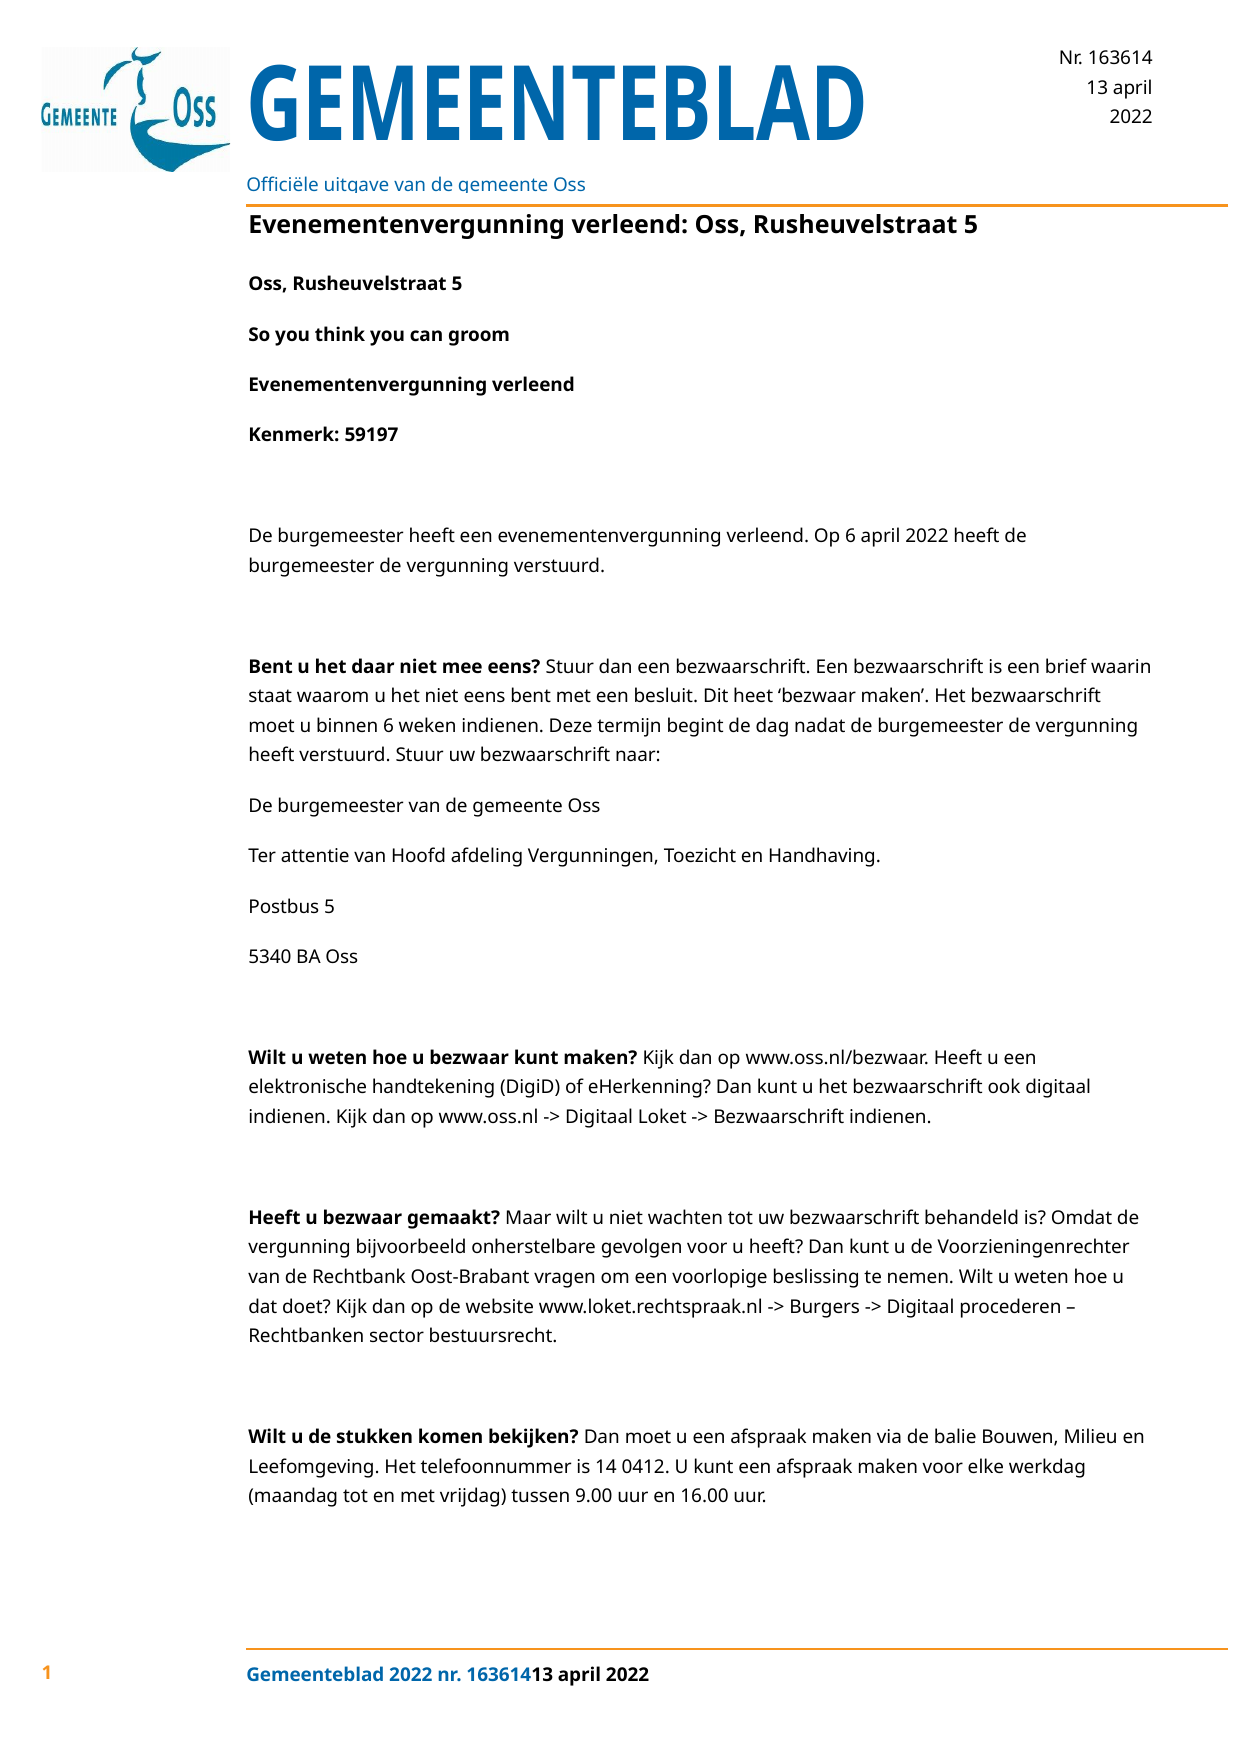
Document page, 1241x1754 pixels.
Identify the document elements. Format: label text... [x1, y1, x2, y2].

text Kenmerk: 59197 [248, 422, 1152, 447]
text Bent u het daar niet mee eens? Stuur dan een bezwaarschrift. Een bezwaarschrift is een brief waarin staat waarom u het niet eens bent met een besluit. Dit heet ‘bezwaar maken’. Het bezwaarschrift moet u binnen 6 weken indienen. Deze termijn begint de dag nadat de burgemeester de vergunning heeft verstuurd. Stuur uw bezwaarschrift naar: [248, 653, 1152, 767]
text Heeft u bezwaar gemaakt? Maar wilt u niet wachten tot uw bezwaarschrift behandeld is? Omdat de vergunning bijvoorbeeld onherstelbare gevolgen voor u heeft? Dan kunt u de Voorzieningenrechter van de Rechtbank Oost-Brabant vragen om een voorlopige beslissing te nemen. Wilt u weten hoe u dat doet? Kijk dan op de website www.loket.rechtspraak.nl -> Burgers -> Digitaal procederen – Rechtbanken sector bestuursrecht. [248, 1204, 1152, 1348]
text Ter attentie van Hoofd afdeling Vergunningen, Toezicht en Handhaving. [248, 842, 1152, 868]
text De burgemeester van de gemeente Oss [248, 792, 1152, 818]
text Oss, Rusheuvelstraat 5 [248, 270, 1152, 296]
text So you think you can groom [248, 321, 1152, 346]
text Evenementenvergunning verleend [248, 371, 1152, 397]
text Wilt u weten hoe u bezwaar kunt maken? Kijk dan op www.oss.nl/bezwaar. Heeft u een elektronische handtekening (DigiD) of eHerkenning? Dan kunt u het bezwaarschrift ook digitaal indienen. Kijk dan op www.oss.nl -> Digitaal Loket -> Bezwaarschrift indienen. [248, 1044, 1152, 1129]
text Wilt u de stukken komen bekijken? Dan moet u een afspraak maken via de balie Bouwen, Milieu en Leefomgeving. Het telefoonnummer is 14 0412. U kunt een afspraak maken voor elke werkdag (maandag tot en met vrijdag) tussen 9.00 uur en 16.00 uur. [248, 1423, 1152, 1508]
picture [41, 47, 231, 172]
text 5340 BA Oss [248, 943, 1152, 969]
text Postbus 5 [248, 893, 1152, 918]
text De burgemeester heeft een evenementenvergunning verleend. Op 6 april 2022 heeft de burgemeester de vergunning verstuurd. [248, 522, 1152, 578]
text Evenementenvergunning verleend: Oss, Rusheuvelstraat 5 [248, 207, 1152, 241]
